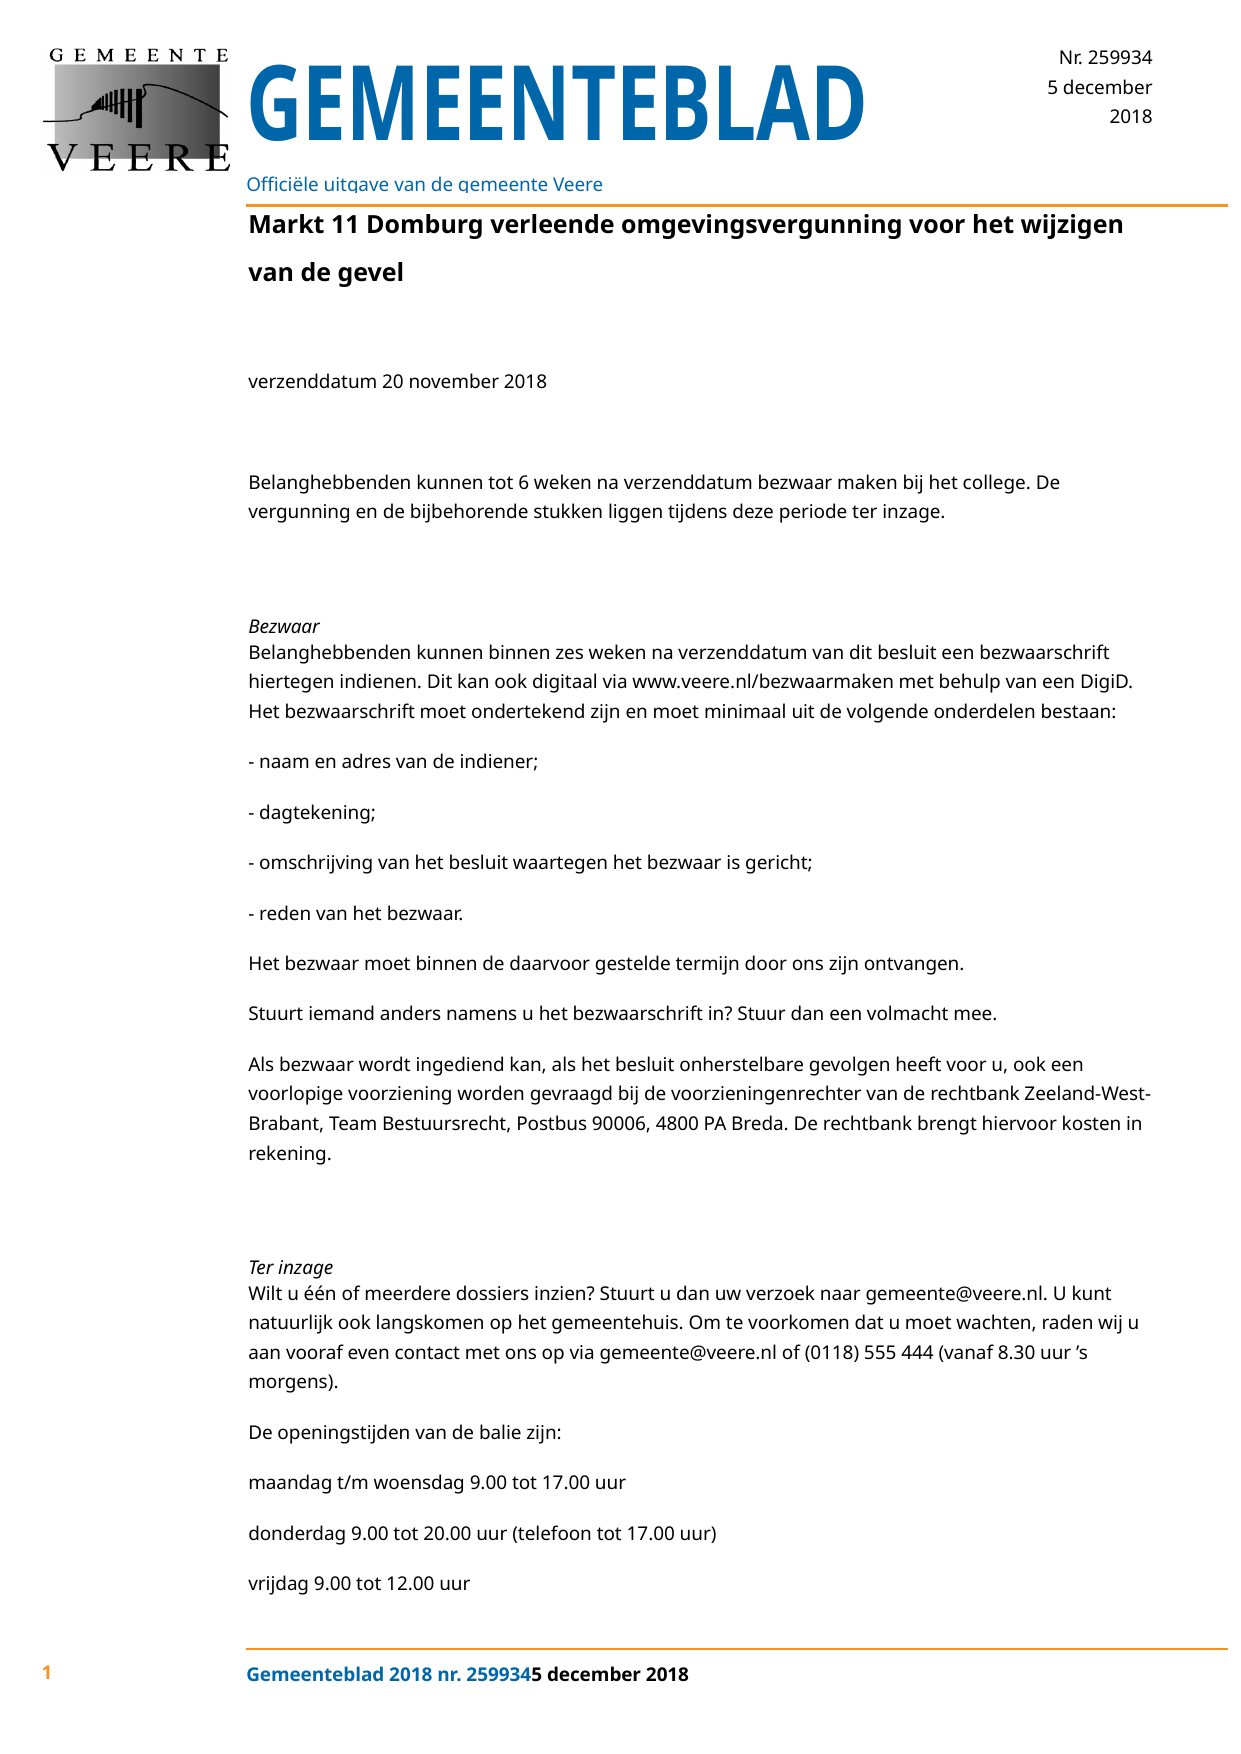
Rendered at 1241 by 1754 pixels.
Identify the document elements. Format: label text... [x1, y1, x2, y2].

text donderdag 9.00 tot 20.00 uur (telefoon tot 17.00 uur) [248, 1520, 1152, 1546]
text Belanghebbenden kunnen binnen zes weken na verzenddatum van dit besluit een bezwaarschrift hiertegen indienen. Dit kan ook digitaal via www.veere.nl/bezwaarmaken met behulp van een DigiD. Het bezwaarschrift moet ondertekend zijn en moet minimaal uit de volgende onderdelen bestaan: [248, 639, 1152, 724]
text De openingstijden van de balie zijn: [248, 1419, 1152, 1445]
picture [41, 47, 231, 172]
text verzenddatum 20 november 2018 [248, 368, 1152, 394]
text Markt 11 Domburg verleende omgevingsvergunning voor het wijzigen van de gevel [248, 207, 1152, 288]
text Het bezwaar moet binnen de daarvoor gestelde termijn door ons zijn ontvangen. [248, 950, 1152, 976]
text - naam en adres van de indiener; [248, 748, 1152, 774]
text Stuurt iemand anders namens u het bezwaarschrift in? Stuur dan een volmacht mee. [248, 1001, 1152, 1026]
text vrijdag 9.00 tot 12.00 uur [248, 1570, 1152, 1596]
text Als bezwaar wordt ingediend kan, als het besluit onherstelbare gevolgen heeft voor u, ook een voorlopige voorziening worden gevraagd bij de voorzieningenrechter van de rechtbank Zeeland-West-Brabant, Team Bestuursrecht, Postbus 90006, 4800 PA Breda. De rechtbank brengt hiervoor kosten in rekening. [248, 1051, 1152, 1165]
text Ter inzage [248, 1254, 1152, 1280]
text Wilt u één of meerdere dossiers inzien? Stuurt u dan uw verzoek naar gemeente@veere.nl. U kunt natuurlijk ook langskomen op het gemeentehuis. Om te voorkomen dat u moet wachten, raden wij u aan vooraf even contact met ons op via gemeente@veere.nl of (0118) 555 444 (vanaf 8.30 uur ’s morgens). [248, 1280, 1152, 1394]
text maandag t/m woensdag 9.00 tot 17.00 uur [248, 1469, 1152, 1495]
text - omschrijving van het besluit waartegen het bezwaar is gericht; [248, 849, 1152, 875]
text - dagtekening; [248, 799, 1152, 824]
text Belanghebbenden kunnen tot 6 weken na verzenddatum bezwaar maken bij het college. De vergunning en de bijbehorende stukken liggen tijdens deze periode ter inzage. [248, 469, 1152, 524]
text - reden van het bezwaar. [248, 900, 1152, 925]
text Bezwaar [248, 613, 1152, 639]
